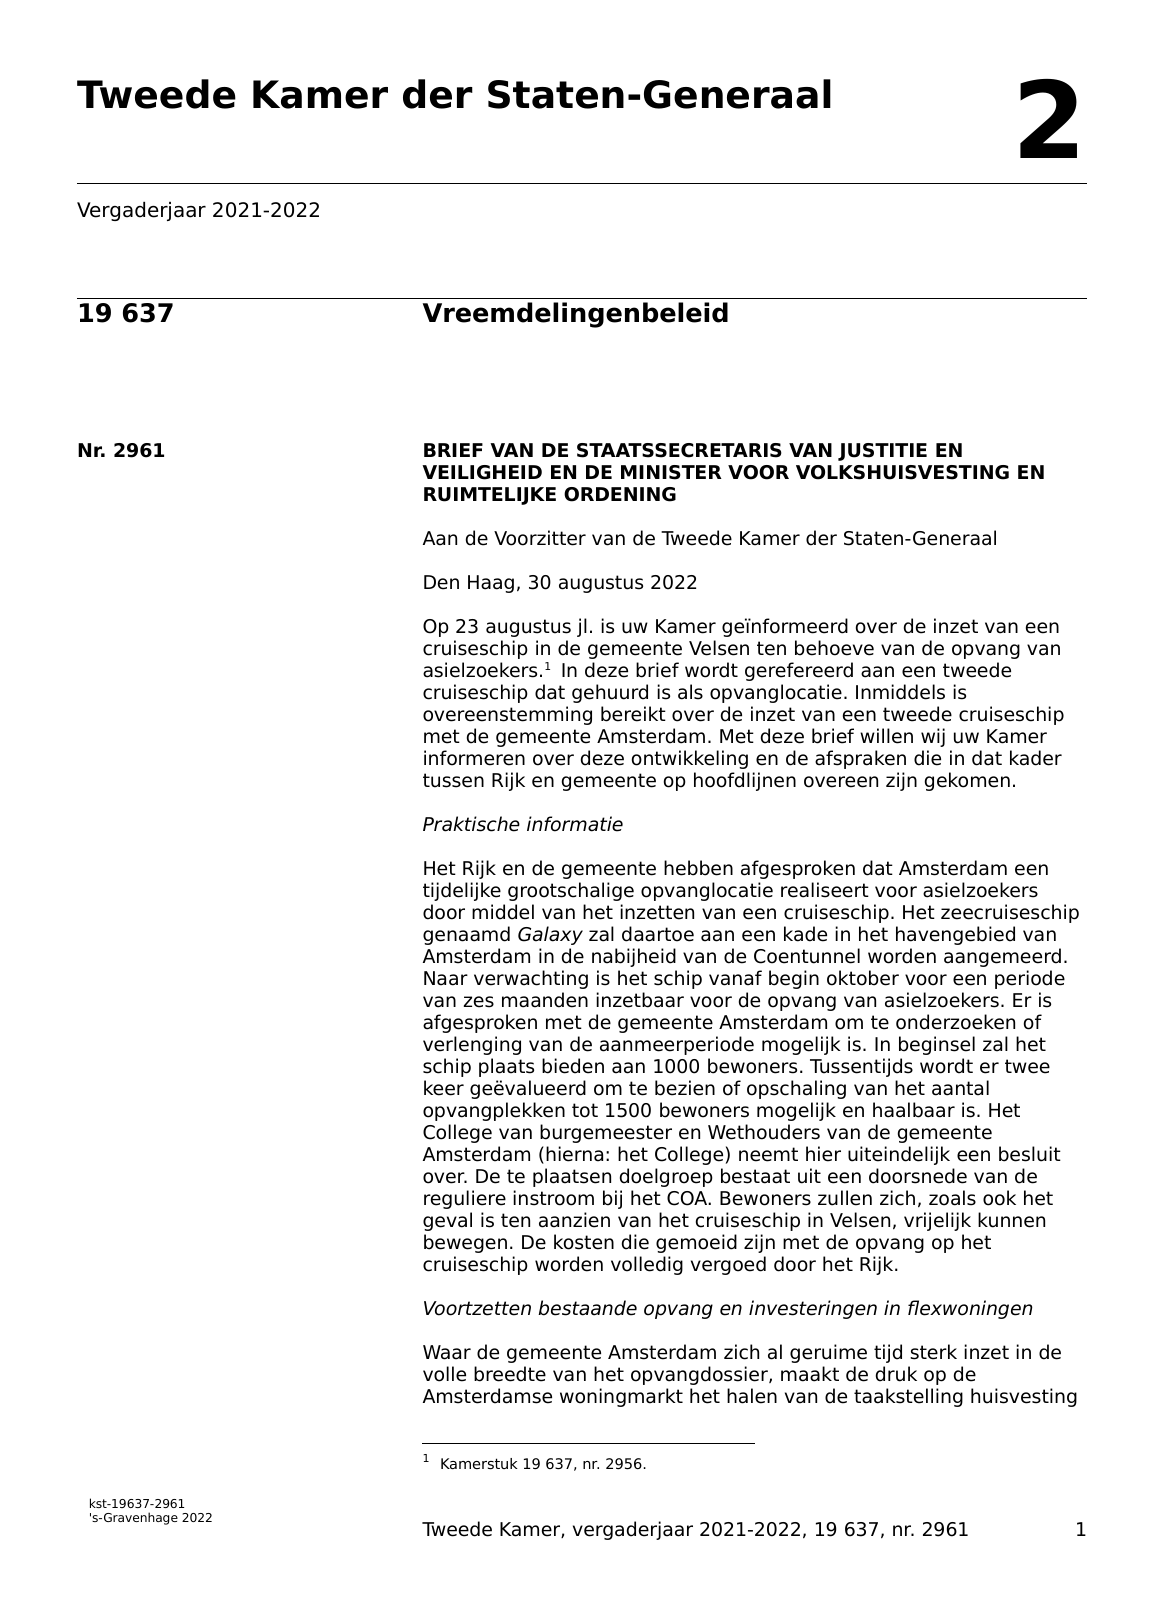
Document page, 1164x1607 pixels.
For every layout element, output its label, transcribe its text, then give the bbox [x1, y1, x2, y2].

text Aan de Voorzitter van de Tweede Kamer der Staten-Generaal [422, 528, 1087, 550]
text Op 23 augustus jl. is uw Kamer geïnformeerd over de inzet van een cruiseschip in de gemeente Velsen ten behoeve van de opvang van asielzoekers. In deze brief wordt gerefereerd aan een tweede cruiseschip dat gehuurd is als opvanglocatie. Inmiddels is overeenstemming bereikt over de inzet van een tweede cruiseschip met de gemeente Amsterdam. Met deze brief willen wij uw Kamer informeren over deze ontwikkeling en de afspraken die in dat kader tussen Rijk en gemeente op hoofdlijnen overeen zijn gekomen. [422, 616, 1087, 792]
text Waar de gemeente Amsterdam zich al geruime tijd sterk inzet in de volle breedte van het opvangdossier, maakt de druk op de Amsterdamse woningmarkt het halen van de taakstelling huisvesting [422, 1342, 1087, 1408]
table_header Tweede Kamer der Staten-Generaal [77, 59, 886, 183]
text Het Rijk en de gemeente hebben afgesproken dat Amsterdam een tijdelijke grootschalige opvanglocatie realiseert voor asielzoekers door middel van het inzetten van een cruiseschip. Het zeecruiseschip genaamd Galaxy zal daartoe aan een kade in het havengebied van Amsterdam in de nabijheid van de Coentunnel worden aangemeerd. Naar verwachting is het schip vanaf begin oktober voor een periode van zes maanden inzetbaar voor de opvang van asielzoekers. Er is afgesproken met de gemeente Amsterdam om te onderzoeken of verlenging van de aanmeerperiode mogelijk is. In beginsel zal het schip plaats bieden aan 1000 bewoners. Tussentijds wordt er twee keer geëvalueerd om te bezien of opschaling van het aantal opvangplekken tot 1500 bewoners mogelijk en haalbaar is. Het College van burgemeester en Wethouders van de gemeente Amsterdam (hierna: het College) neemt hier uiteindelijk een besluit over. De te plaatsen doelgroep bestaat uit een doorsnede van de reguliere instroom bij het COA. Bewoners zullen zich, zoals ook het geval is ten aanzien van het cruiseschip in Velsen, vrijelijk kunnen bewegen. De kosten die gemoeid zijn met de opvang op het cruiseschip worden volledig vergoed door het Rijk. [422, 858, 1087, 1276]
subtitle Praktische informatie [422, 814, 1087, 836]
table_cell Vergaderjaar 2021-2022 [77, 184, 1087, 298]
text Kamerstuk 19 637, nr. 2956. [422, 1452, 1087, 1474]
subtitle Nr. 2961 BRIEF VAN DE STAATSSECRETARIS VAN JUSTITIE EN VEILIGHEID EN DE MINISTER VOOR VOLKSHUISVESTING EN RUIMTELIJKE ORDENING [77, 440, 1087, 506]
subtitle Voortzetten bestaande opvang en investeringen in flexwoningen [422, 1298, 1087, 1320]
text 's-Gravenhage 2022 [88, 1511, 323, 1525]
subtitle 19 637 Vreemdelingenbeleid [77, 299, 1087, 329]
text kst-19637-2961 [88, 1497, 323, 1511]
table_header 2 [886, 59, 1087, 183]
text Den Haag, 30 augustus 2022 [422, 572, 1087, 594]
